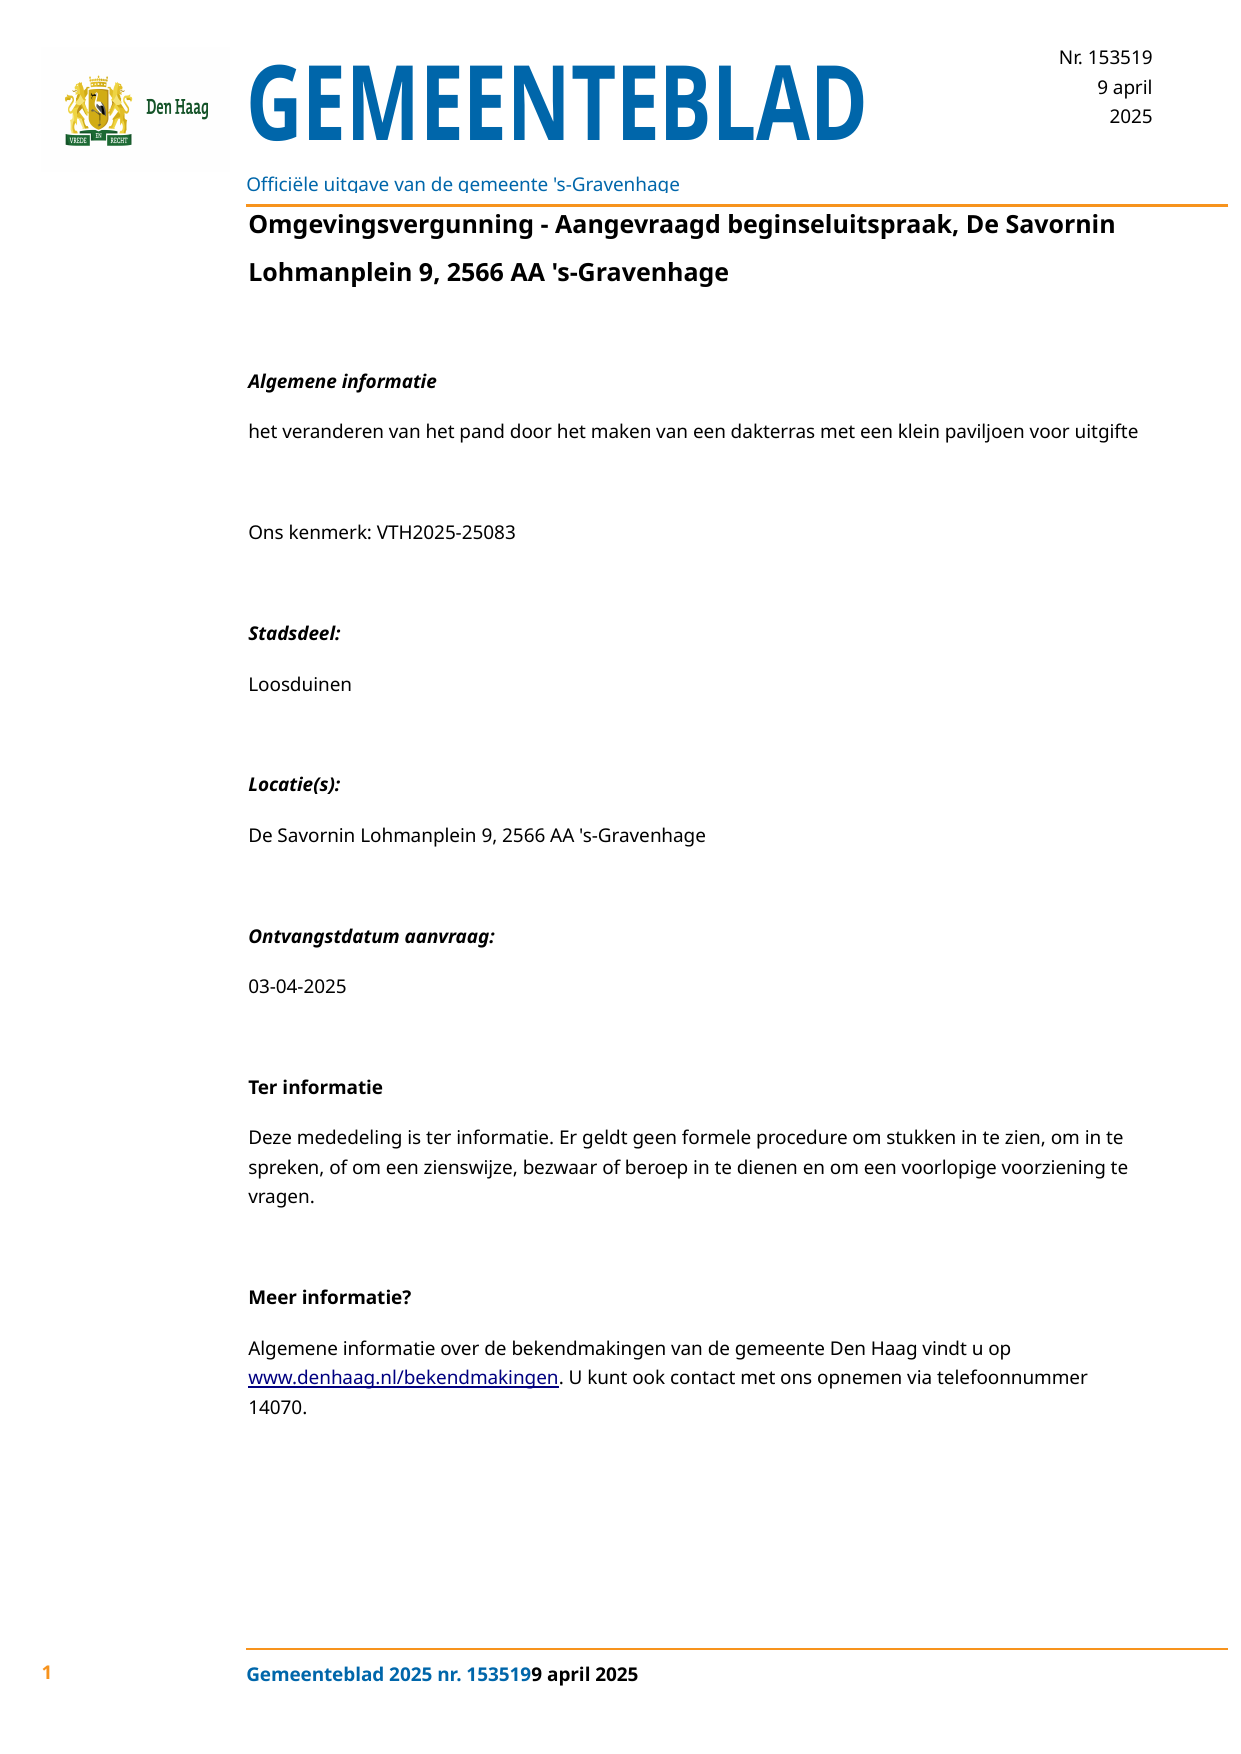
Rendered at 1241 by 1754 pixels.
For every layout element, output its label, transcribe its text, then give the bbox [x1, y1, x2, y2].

text Locatie(s): [248, 772, 1152, 797]
text Ons kenmerk: VTH2025-25083 [248, 519, 1152, 545]
text Omgevingsvergunning - Aangevraagd beginseluitspraak, De Savornin Lohmanplein 9, 2566 AA 's-Gravenhage [248, 207, 1152, 288]
text 03-04-2025 [248, 973, 1152, 999]
text Loosduinen [248, 671, 1152, 697]
text Deze mededeling is ter informatie. Er geldt geen formele procedure om stukken in te zien, om in te spreken, of om een zienswijze, bezwaar of beroep in te dienen en om een voorlopige voorziening te vragen. [248, 1124, 1152, 1209]
text Stadsdeel: [248, 620, 1152, 646]
text Algemene informatie [248, 368, 1152, 394]
text Meer informatie? [248, 1284, 1152, 1310]
picture [41, 47, 231, 172]
text Ontvangstdatum aanvraag: [248, 923, 1152, 949]
text De Savornin Lohmanplein 9, 2566 AA 's-Gravenhage [248, 822, 1152, 848]
text Algemene informatie over de bekendmakingen van de gemeente Den Haag vindt u op www.denhaag.nl/bekendmakingen. U kunt ook contact met ons opnemen via telefoonnummer 14070. [248, 1335, 1152, 1420]
text het veranderen van het pand door het maken van een dakterras met een klein paviljoen voor uitgifte [248, 419, 1152, 444]
text Ter informatie [248, 1074, 1152, 1100]
